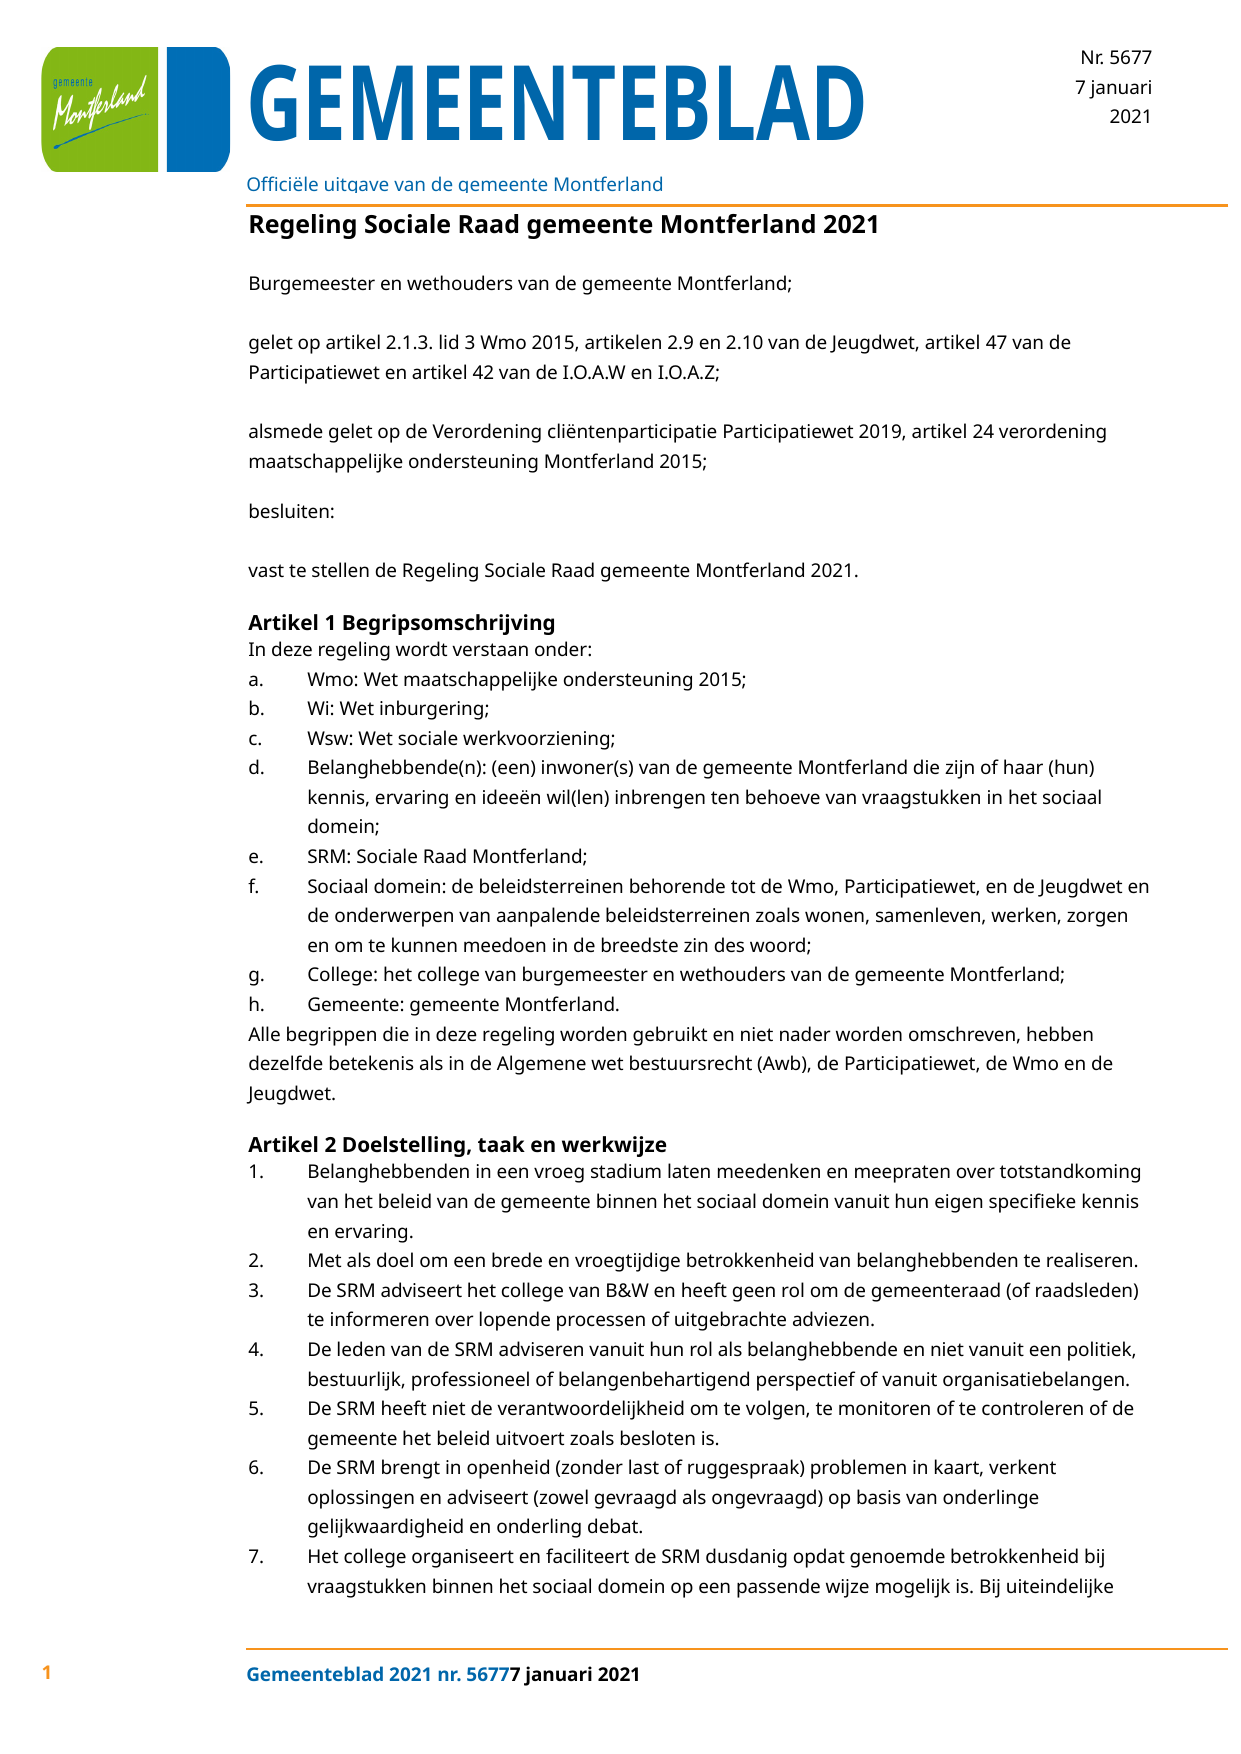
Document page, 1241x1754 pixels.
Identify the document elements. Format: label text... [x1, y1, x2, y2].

list De leden van de SRM adviseren vanuit hun rol als belanghebbende en niet vanuit een politiek, bestuurlijk, professioneel of belangenbehartigend perspectief of vanuit organisatiebelangen. [248, 1336, 1152, 1392]
list Belanghebbende(n): (een) inwoner(s) van de gemeente Montferland die zijn of haar (hun) kennis, ervaring en ideeën wil(len) inbrengen ten behoeve van vraagstukken in het sociaal domein; [248, 754, 1152, 839]
list De SRM heeft niet de verantwoordelijkheid om te volgen, te monitoren of te controleren of de gemeente het beleid uitvoert zoals besloten is. [248, 1395, 1152, 1451]
list Het college organiseert en faciliteert de SRM dusdanig opdat genoemde betrokkenheid bij vraagstukken binnen het sociaal domein op een passende wijze mogelijk is. Bij uiteindelijke [248, 1543, 1152, 1599]
list Wsw: Wet sociale werkvoorziening; [248, 725, 1152, 751]
text Burgemeester en wethouders van de gemeente Montferland; [248, 270, 1152, 296]
list Sociaal domein: de beleidsterreinen behorende tot de Wmo, Participatiewet, en de Jeugdwet en de onderwerpen van aanpalende beleidsterreinen zoals wonen, samenleven, werken, zorgen en om te kunnen meedoen in de breedste zin des woord; [248, 873, 1152, 958]
list Wi: Wet inburgering; [248, 695, 1152, 721]
text In deze regeling wordt verstaan onder: [248, 636, 1152, 662]
text alsmede gelet op de Verordening cliëntenparticipatie Participatiewet 2019, artikel 24 verordening maatschappelijke ondersteuning Montferland 2015; [248, 418, 1152, 473]
list Belanghebbenden in een vroeg stadium laten meedenken en meepraten over totstandkoming van het beleid van de gemeente binnen het sociaal domein vanuit hun eigen specifieke kennis en ervaring. [248, 1159, 1152, 1244]
list Gemeente: gemeente Montferland. [248, 991, 1152, 1017]
text Regeling Sociale Raad gemeente Montferland 2021 [248, 207, 1152, 241]
text gelet op artikel 2.1.3. lid 3 Wmo 2015, artikelen 2.9 en 2.10 van de Jeugdwet, artikel 47 van de Participatiewet en artikel 42 van de I.O.A.W en I.O.A.Z; [248, 329, 1152, 385]
list SRM: Sociale Raad Montferland; [248, 843, 1152, 869]
list De SRM adviseert het college van B&W en heeft geen rol om de gemeenteraad (of raadsleden) te informeren over lopende processen of uitgebrachte adviezen. [248, 1277, 1152, 1332]
picture [41, 47, 231, 172]
list De SRM brengt in openheid (zonder last of ruggespraak) problemen in kaart, verkent oplossingen en adviseert (zowel gevraagd als ongevraagd) op basis van onderlinge gelijkwaardigheid en onderling debat. [248, 1454, 1152, 1539]
text vast te stellen de Regeling Sociale Raad gemeente Montferland 2021. [248, 557, 1152, 583]
list College: het college van burgemeester en wethouders van de gemeente Montferland; [248, 962, 1152, 987]
text Alle begrippen die in deze regeling worden gebruikt en niet nader worden omschreven, hebben dezelfde betekenis als in de Algemene wet bestuursrecht (Awb), de Participatiewet, de Wmo en de Jeugdwet. [248, 1021, 1152, 1106]
list Wmo: Wet maatschappelijke ondersteuning 2015; [248, 666, 1152, 691]
text Artikel 2 Doelstelling, taak en werkwijze [248, 1130, 1152, 1159]
text Artikel 1 Begripsomschrijving [248, 608, 1152, 636]
text besluiten: [248, 498, 1152, 524]
list Met als doel om een brede en vroegtijdige betrokkenheid van belanghebbenden te realiseren. [248, 1247, 1152, 1273]
